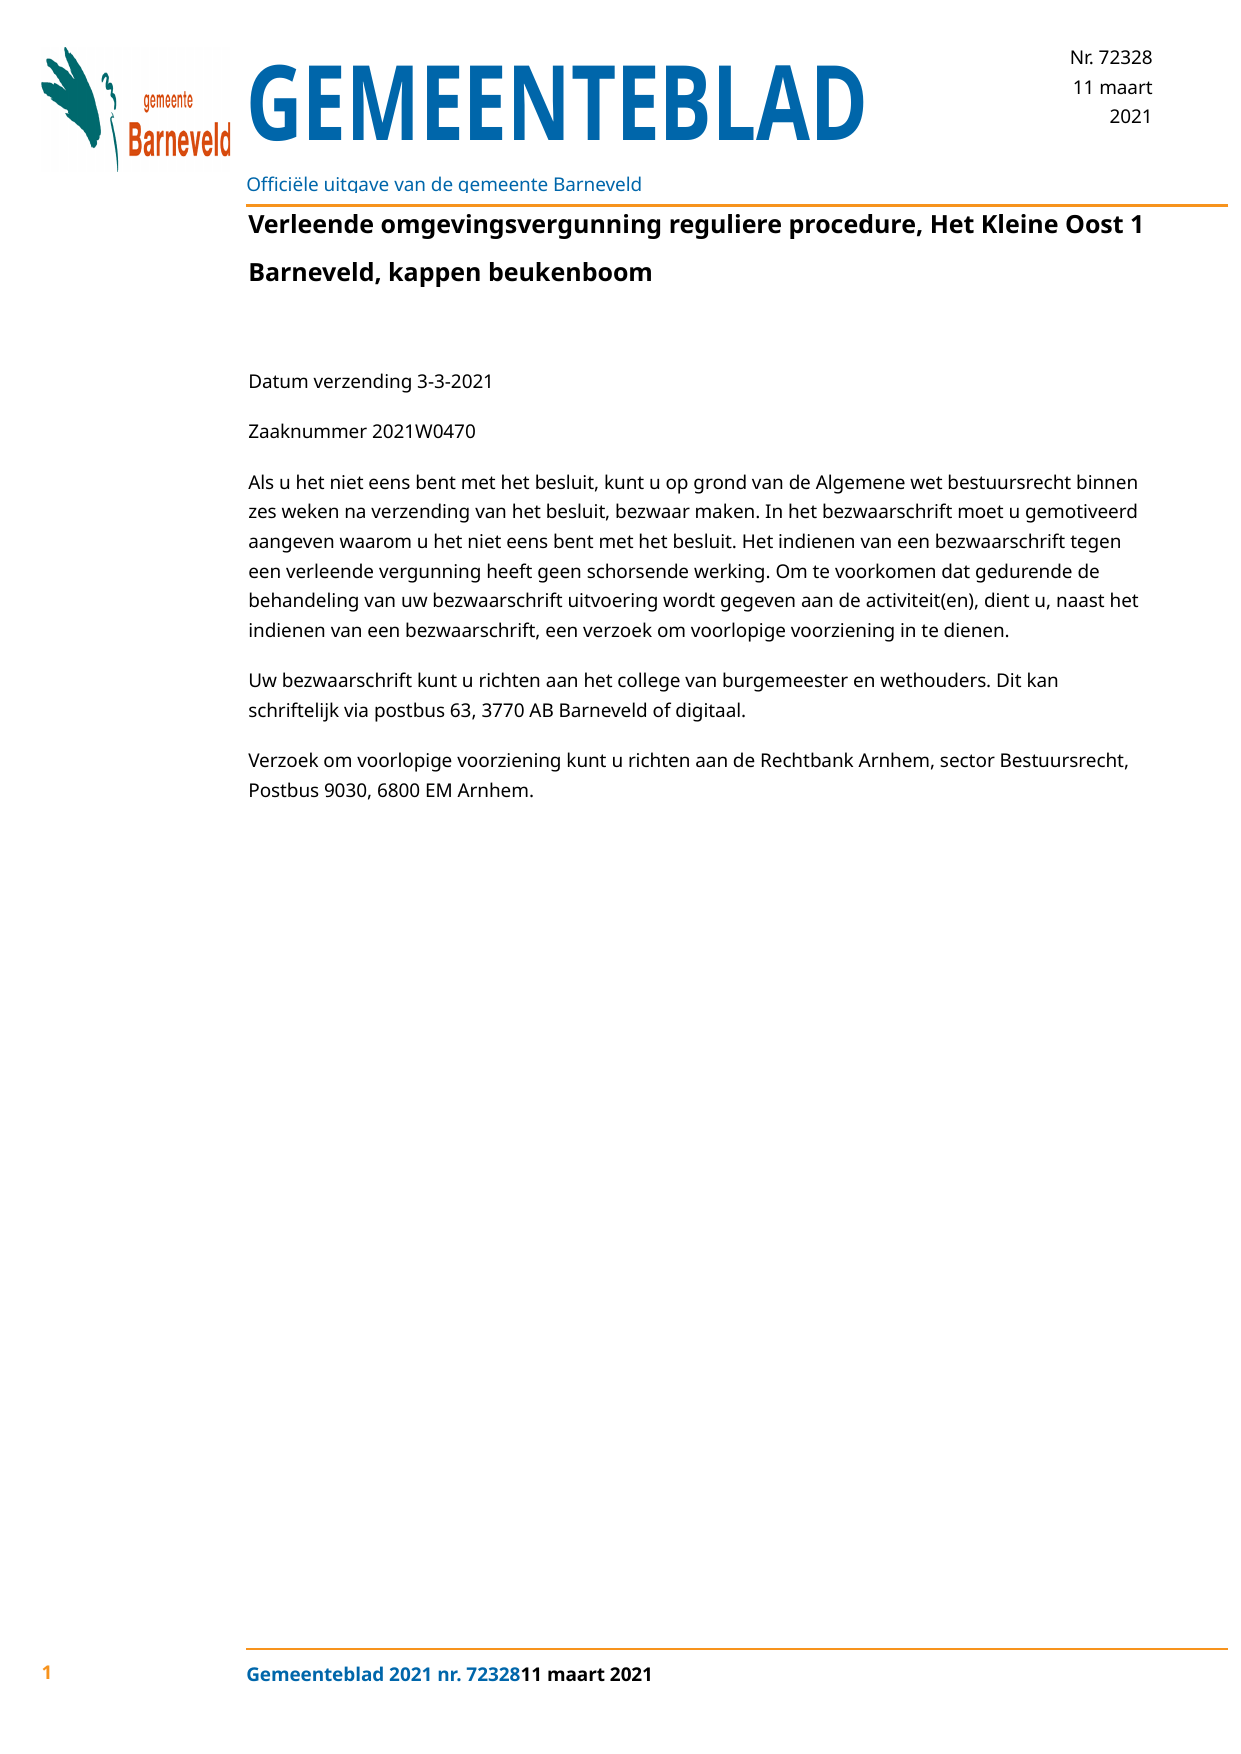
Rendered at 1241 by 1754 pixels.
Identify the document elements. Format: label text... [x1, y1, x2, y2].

text Verleende omgevingsvergunning reguliere procedure, Het Kleine Oost 1 Barneveld, kappen beukenboom [248, 207, 1152, 288]
text Zaaknummer 2021W0470 [248, 419, 1152, 444]
text Datum verzending 3-3-2021 [248, 368, 1152, 394]
text Als u het niet eens bent met het besluit, kunt u op grond van de Algemene wet bestuursrecht binnen zes weken na verzending van het besluit, bezwaar maken. In het bezwaarschrift moet u gemotiveerd aangeven waarom u het niet eens bent met het besluit. Het indienen van een bezwaarschrift tegen een verleende vergunning heeft geen schorsende werking. Om te voorkomen dat gedurende de behandeling van uw bezwaarschrift uitvoering wordt gegeven aan de activiteit(en), dient u, naast het indienen van een bezwaarschrift, een verzoek om voorlopige voorziening in te dienen. [248, 469, 1152, 643]
text Uw bezwaarschrift kunt u richten aan het college van burgemeester en wethouders. Dit kan schriftelijk via postbus 63, 3770 AB Barneveld of digitaal. [248, 667, 1152, 723]
picture [41, 47, 231, 172]
text Verzoek om voorlopige voorziening kunt u richten aan de Rechtbank Arnhem, sector Bestuursrecht, Postbus 9030, 6800 EM Arnhem. [248, 747, 1152, 803]
